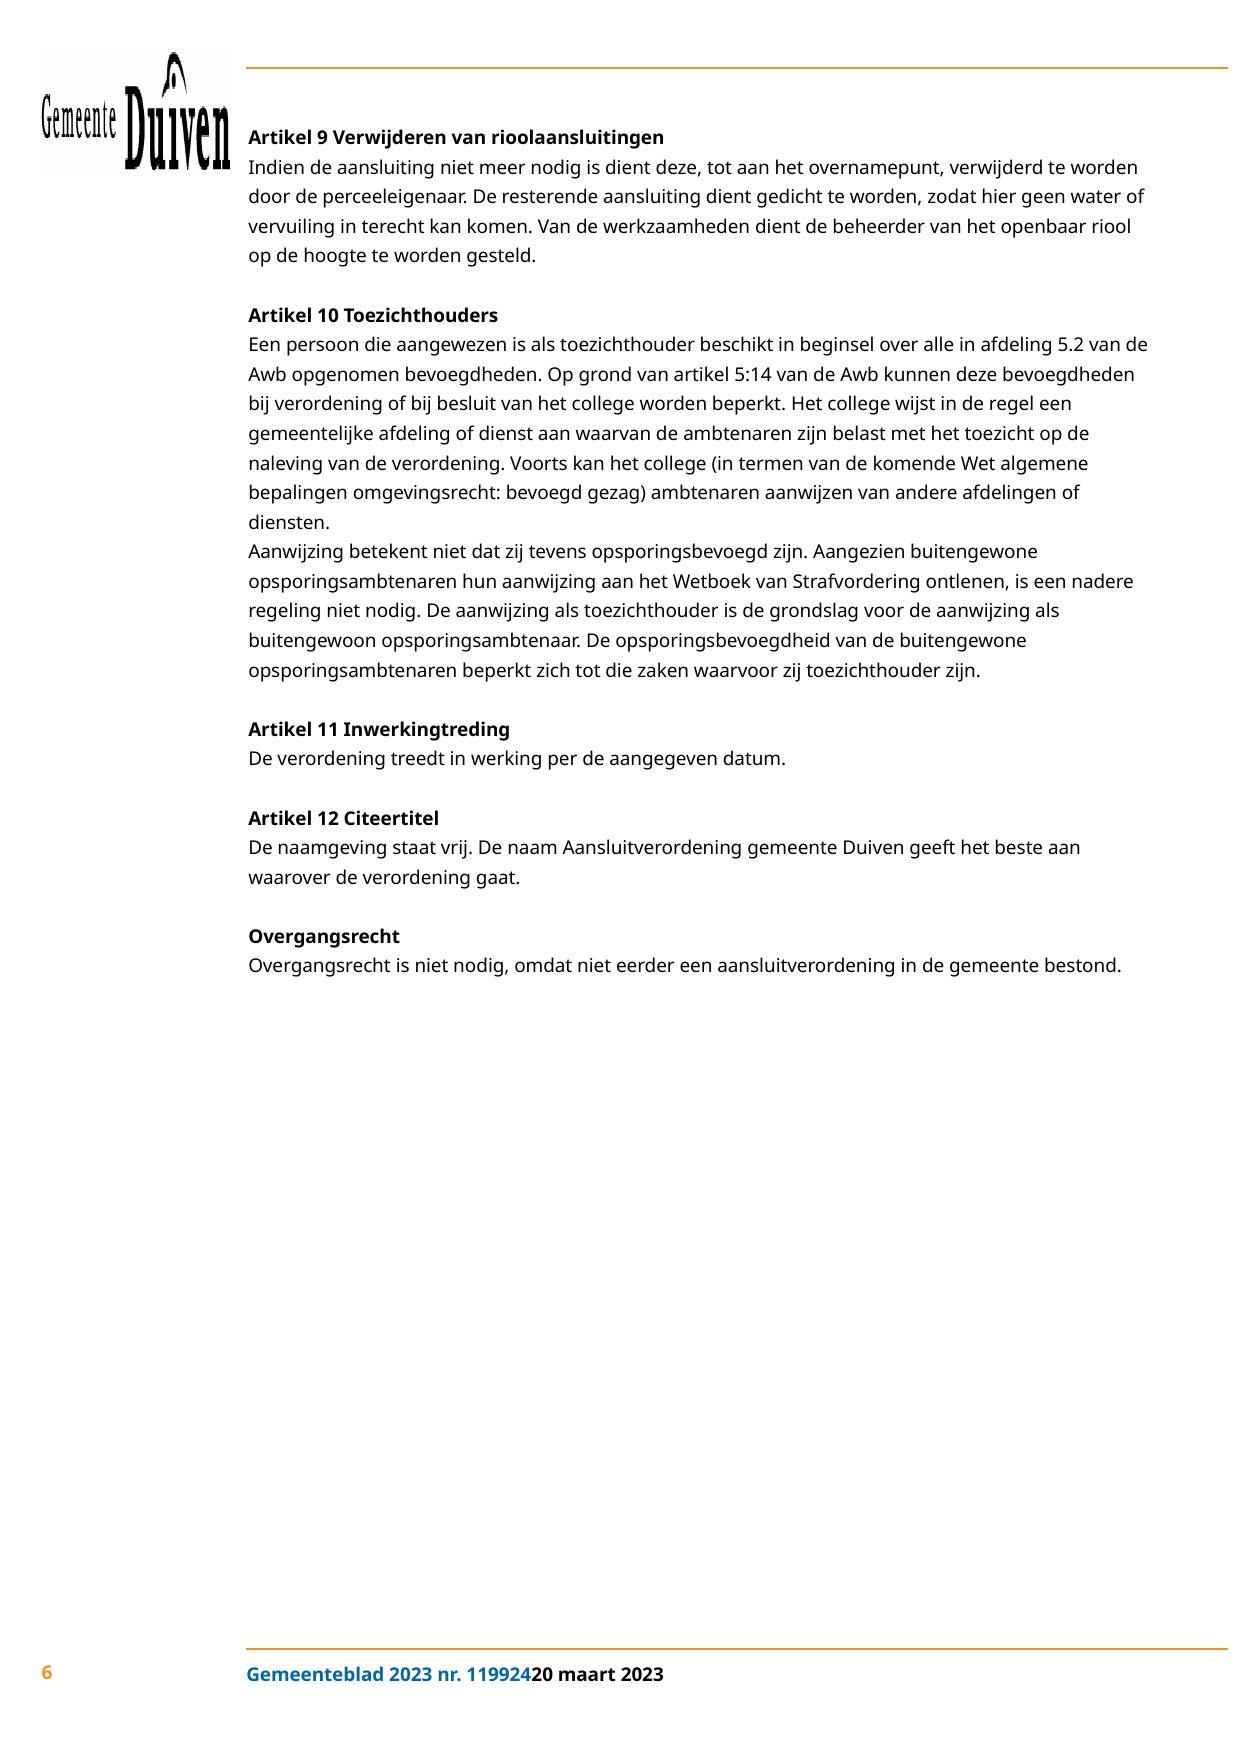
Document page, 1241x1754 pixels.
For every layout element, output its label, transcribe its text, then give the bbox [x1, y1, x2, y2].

text Artikel 9 Verwijderen van rioolaansluitingen [248, 124, 1152, 150]
text Aanwijzing betekent niet dat zij tevens opsporingsbevoegd zijn. Aangezien buitengewone opsporingsambtenaren hun aanwijzing aan het Wetboek van Strafvordering ontlenen, is een nadere regeling niet nodig. De aanwijzing als toezichthouder is de grondslag voor de aanwijzing als buitengewoon opsporingsambtenaar. De opsporingsbevoegdheid van de buitengewone opsporingsambtenaren beperkt zich tot die zaken waarvoor zij toezichthouder zijn. [248, 538, 1152, 683]
text De naamgeving staat vrij. De naam Aansluitverordening gemeente Duiven geeft het beste aan waarover de verordening gaat. [248, 834, 1152, 890]
text Overgangsrecht is niet nodig, omdat niet eerder een aansluitverordening in de gemeente bestond. [248, 953, 1152, 978]
text Overgangsrecht [248, 923, 1152, 949]
text De verordening treedt in werking per de aangegeven datum. [248, 746, 1152, 771]
text Artikel 12 Citeertitel [248, 805, 1152, 831]
text Artikel 11 Inwerkingtreding [248, 716, 1152, 742]
picture [41, 47, 231, 172]
text Indien de aansluiting niet meer nodig is dient deze, tot aan het overnamepunt, verwijderd te worden door de perceeleigenaar. De resterende aansluiting dient gedicht te worden, zodat hier geen water of vervuiling in terecht kan komen. Van de werkzaamheden dient de beheerder van het openbaar riool op de hoogte te worden gesteld. [248, 154, 1152, 268]
text Artikel 10 Toezichthouders [248, 302, 1152, 328]
text Een persoon die aangewezen is als toezichthouder beschikt in beginsel over alle in afdeling 5.2 van de Awb opgenomen bevoegdheden. Op grond van artikel 5:14 van de Awb kunnen deze bevoegdheden bij verordening of bij besluit van het college worden beperkt. Het college wijst in de regel een gemeentelijke afdeling of dienst aan waarvan de ambtenaren zijn belast met het toezicht op de naleving van de verordening. Voorts kan het college (in termen van de komende Wet algemene bepalingen omgevingsrecht: bevoegd gezag) ambtenaren aanwijzen van andere afdelingen of diensten. [248, 331, 1152, 535]
